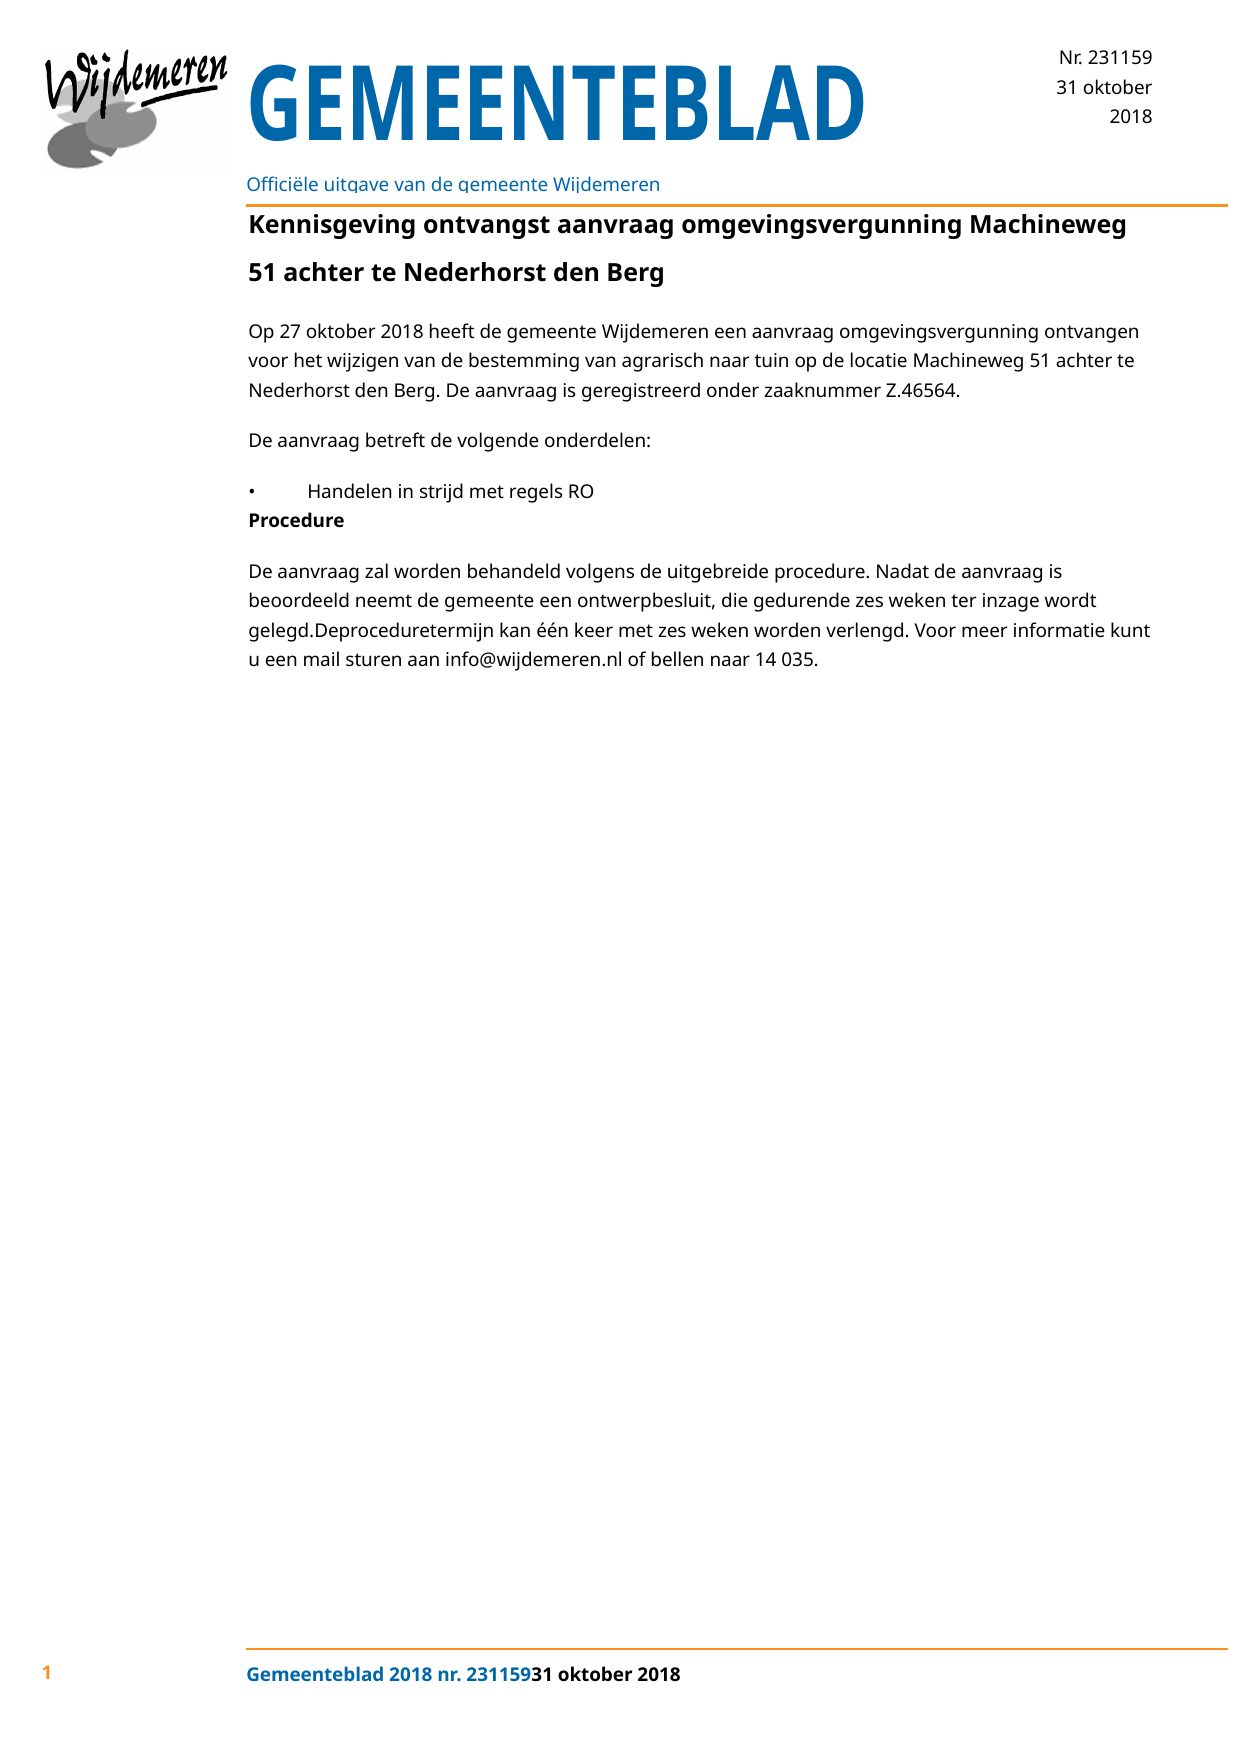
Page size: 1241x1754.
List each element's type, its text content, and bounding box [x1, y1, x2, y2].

picture [41, 47, 231, 172]
text De aanvraag zal worden behandeld volgens de uitgebreide procedure. Nadat de aanvraag is beoordeeld neemt de gemeente een ontwerpbesluit, die gedurende zes weken ter inzage wordt gelegd.Deproceduretermijn kan één keer met zes weken worden verlengd. Voor meer informatie kunt u een mail sturen aan info@wijdemeren.nl of bellen naar 14 035. [248, 558, 1152, 672]
text Procedure [248, 507, 1152, 533]
list Handelen in strijd met regels RO [248, 478, 1152, 504]
text De aanvraag betreft de volgende onderdelen: [248, 427, 1152, 453]
text Op 27 oktober 2018 heeft de gemeente Wijdemeren een aanvraag omgevingsvergunning ontvangen voor het wijzigen van de bestemming van agrarisch naar tuin op de locatie Machineweg 51 achter te Nederhorst den Berg. De aanvraag is geregistreerd onder zaaknummer Z.46564. [248, 318, 1152, 403]
text Kennisgeving ontvangst aanvraag omgevingsvergunning Machineweg 51 achter te Nederhorst den Berg [248, 207, 1152, 288]
